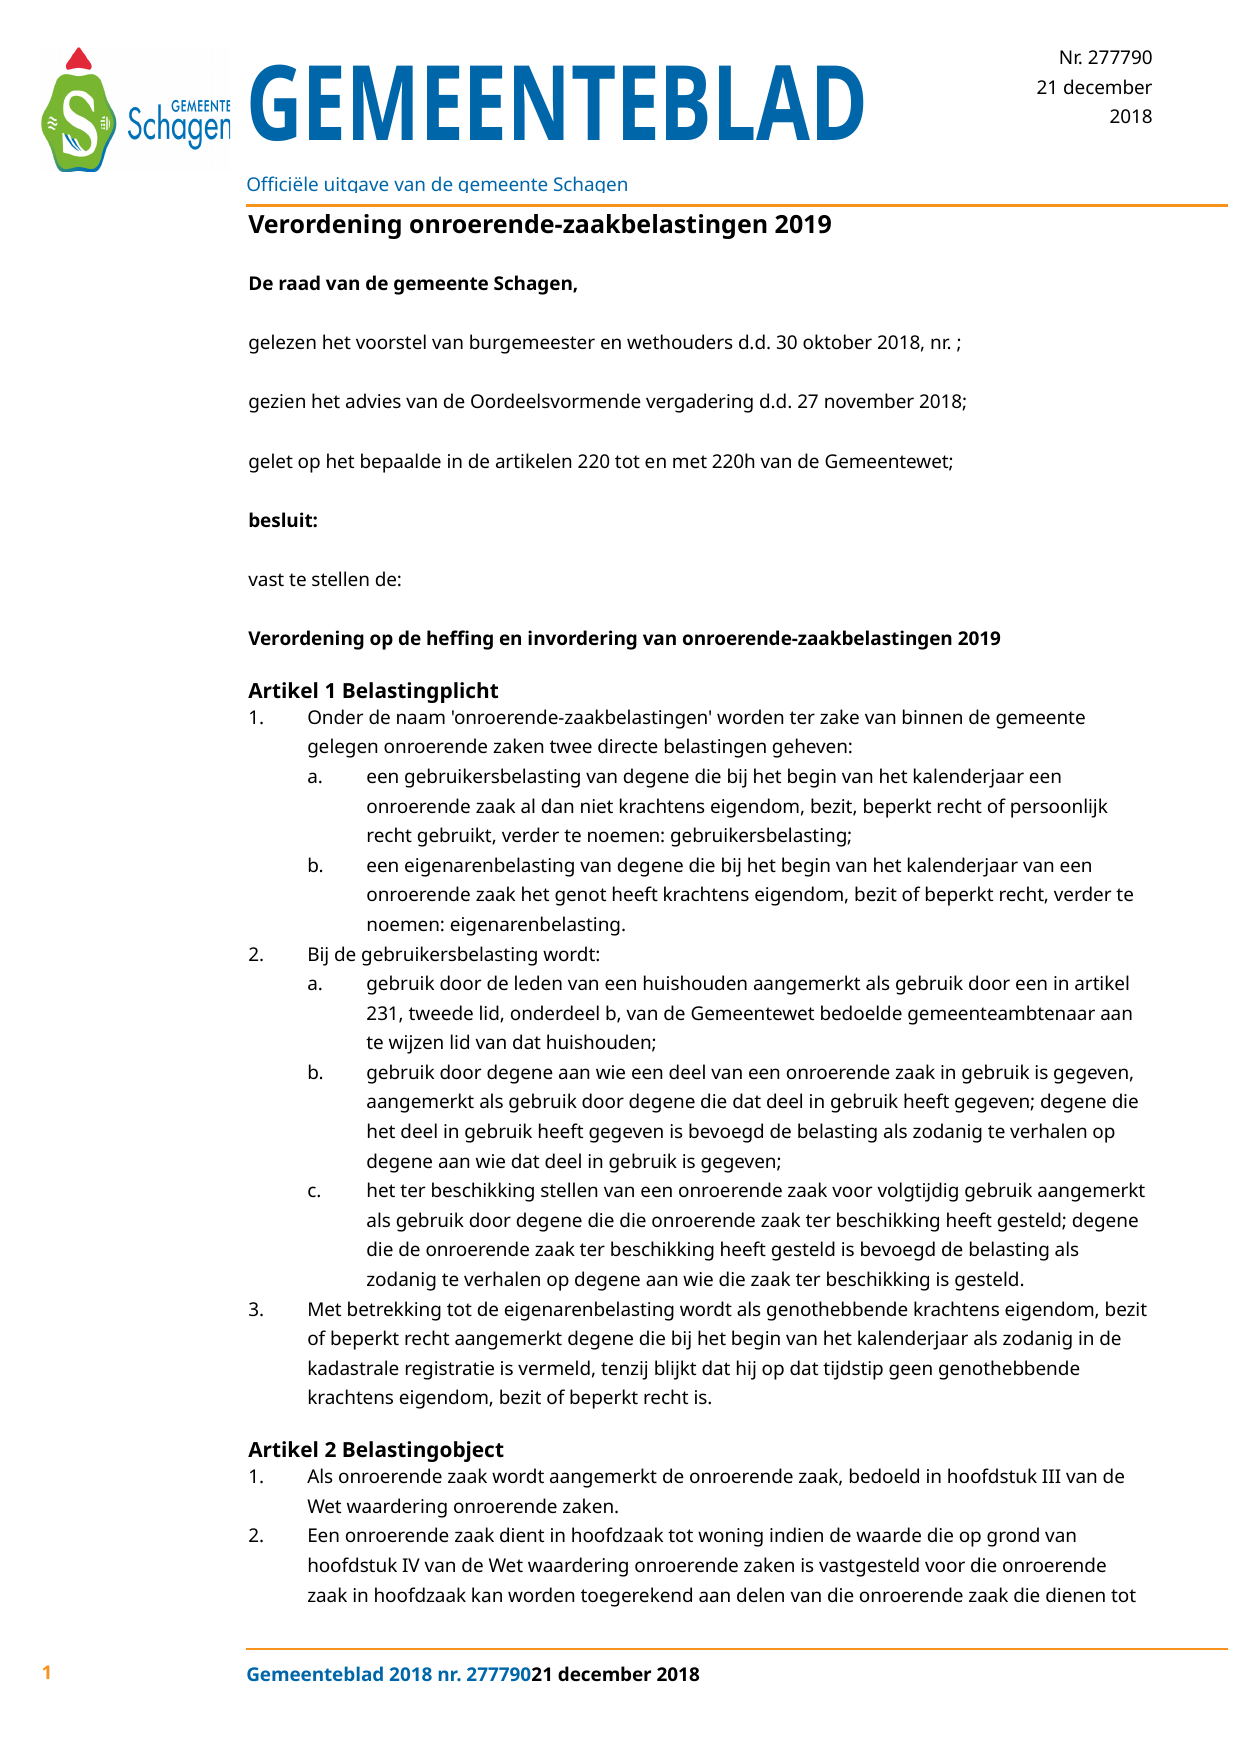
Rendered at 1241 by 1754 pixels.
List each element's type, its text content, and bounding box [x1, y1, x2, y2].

list Een onroerende zaak dient in hoofdzaak tot woning indien de waarde die op grond van hoofdstuk IV van de Wet waardering onroerende zaken is vastgesteld voor die onroerende zaak in hoofdzaak kan worden toegerekend aan delen van die onroerende zaak die dienen tot [248, 1523, 1152, 1607]
text gelet op het bepaalde in de artikelen 220 tot en met 220h van de Gemeentewet; [248, 448, 1152, 473]
text Verordening onroerende-zaakbelastingen 2019 [248, 207, 1152, 241]
text besluit: [248, 507, 1152, 533]
picture [41, 47, 231, 172]
text gezien het advies van de Oordeelsvormende vergadering d.d. 27 november 2018; [248, 389, 1152, 414]
list Als onroerende zaak wordt aangemerkt de onroerende zaak, bedoeld in hoofdstuk III van de Wet waardering onroerende zaken. [248, 1463, 1152, 1519]
text gelezen het voorstel van burgemeester en wethouders d.d. 30 oktober 2018, nr. ; [248, 329, 1152, 355]
text De raad van de gemeente Schagen, [248, 270, 1152, 296]
list Bij de gebruikersbelasting wordt: [248, 941, 1152, 967]
text Verordening op de heffing en invordering van onroerende-zaakbelastingen 2019 [248, 625, 1152, 651]
list een eigenarenbelasting van degene die bij het begin van het kalenderjaar van een onroerende zaak het genot heeft krachtens eigendom, bezit of beperkt recht, verder te noemen: eigenarenbelasting. [307, 852, 1152, 937]
text Artikel 2 Belastingobject [248, 1435, 1152, 1463]
list Onder de naam 'onroerende-zaakbelastingen' worden ter zake van binnen de gemeente gelegen onroerende zaken twee directe belastingen geheven: [248, 704, 1152, 759]
text vast te stellen de: [248, 566, 1152, 592]
list het ter beschikking stellen van een onroerende zaak voor volgtijdig gebruik aangemerkt als gebruik door degene die die onroerende zaak ter beschikking heeft gesteld; degene die de onroerende zaak ter beschikking heeft gesteld is bevoegd de belasting als zodanig te verhalen op degene aan wie die zaak ter beschikking is gesteld. [307, 1177, 1152, 1292]
list een gebruikersbelasting van degene die bij het begin van het kalenderjaar een onroerende zaak al dan niet krachtens eigendom, bezit, beperkt recht of persoonlijk recht gebruikt, verder te noemen: gebruikersbelasting; [307, 763, 1152, 848]
text Artikel 1 Belastingplicht [248, 676, 1152, 704]
list gebruik door degene aan wie een deel van een onroerende zaak in gebruik is gegeven, aangemerkt als gebruik door degene die dat deel in gebruik heeft gegeven; degene die het deel in gebruik heeft gegeven is bevoegd de belasting als zodanig te verhalen op degene aan wie dat deel in gebruik is gegeven; [307, 1059, 1152, 1174]
list gebruik door de leden van een huishouden aangemerkt als gebruik door een in artikel 231, tweede lid, onderdeel b, van de Gemeentewet bedoelde gemeenteambtenaar aan te wijzen lid van dat huishouden; [307, 970, 1152, 1055]
list Met betrekking tot de eigenarenbelasting wordt als genothebbende krachtens eigendom, bezit of beperkt recht aangemerkt degene die bij het begin van het kalenderjaar als zodanig in de kadastrale registratie is vermeld, tenzij blijkt dat hij op dat tijdstip geen genothebbende krachtens eigendom, bezit of beperkt recht is. [248, 1296, 1152, 1410]
